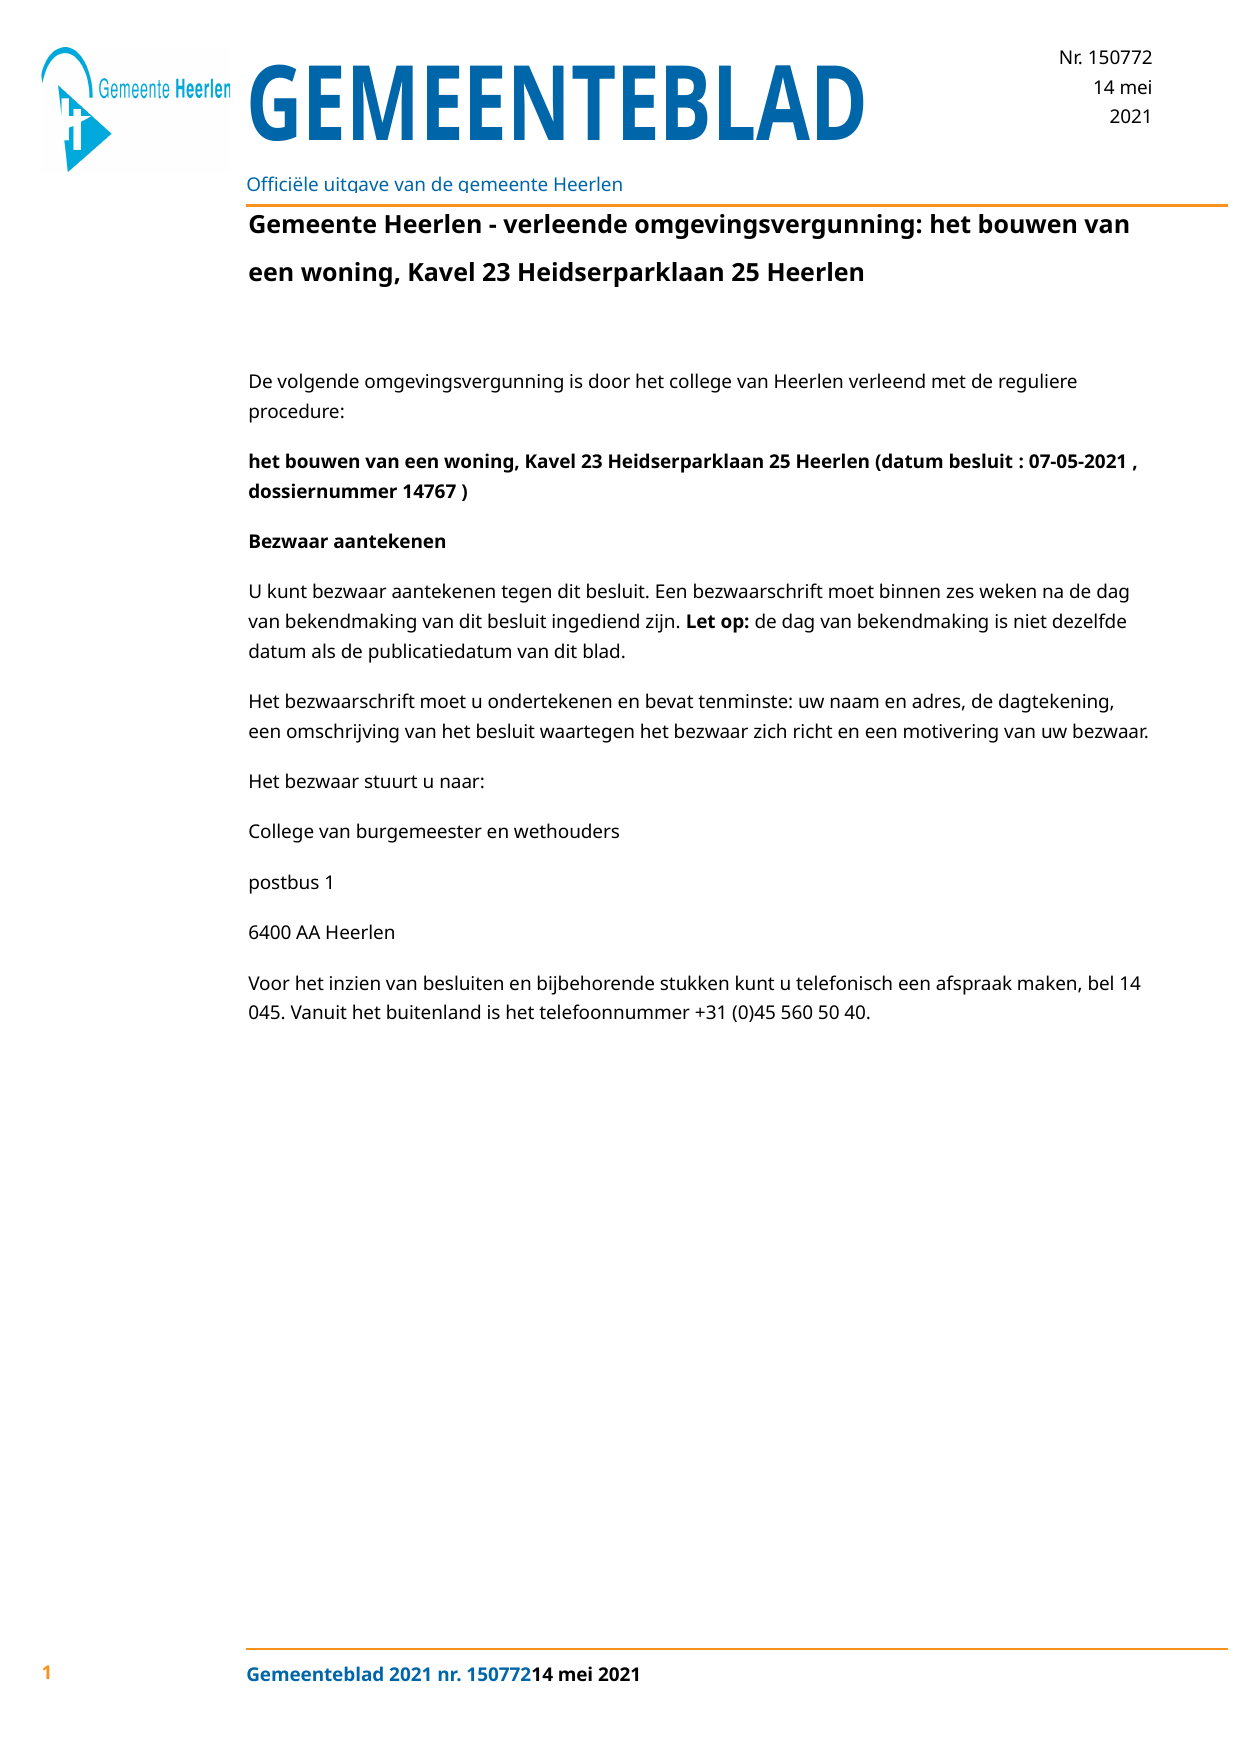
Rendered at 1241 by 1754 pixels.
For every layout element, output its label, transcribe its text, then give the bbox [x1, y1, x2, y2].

text U kunt bezwaar aantekenen tegen dit besluit. Een bezwaarschrift moet binnen zes weken na de dag van bekendmaking van dit besluit ingediend zijn. Let op: de dag van bekendmaking is niet dezelfde datum als de publicatiedatum van dit blad. [248, 579, 1152, 664]
picture [41, 47, 59, 70]
text Gemeente Heerlen - verleende omgevingsvergunning: het bouwen van een woning, Kavel 23 Heidserparklaan 25 Heerlen [248, 207, 1152, 288]
text Het bezwaar stuurt u naar: [248, 768, 1152, 794]
text Bezwaar aantekenen [248, 528, 1152, 554]
text De volgende omgevingsvergunning is door het college van Heerlen verleend met de reguliere procedure: [248, 368, 1152, 424]
picture [41, 47, 231, 172]
text Voor het inzien van besluiten en bijbehorende stukken kunt u telefonisch een afspraak maken, bel 14 045. Vanuit het buitenland is het telefoonnummer +31 (0)45 560 50 40. [248, 970, 1152, 1025]
text College van burgemeester en wethouders [248, 819, 1152, 844]
text 6400 AA Heerlen [248, 919, 1152, 945]
text het bouwen van een woning, Kavel 23 Heidserparklaan 25 Heerlen (datum besluit : 07-05-2021 , dossiernummer 14767 ) [248, 448, 1152, 504]
text postbus 1 [248, 869, 1152, 895]
text Het bezwaarschrift moet u ondertekenen en bevat tenminste: uw naam en adres, de dagtekening, een omschrijving van het besluit waartegen het bezwaar zich richt en een motivering van uw bezwaar. [248, 688, 1152, 744]
